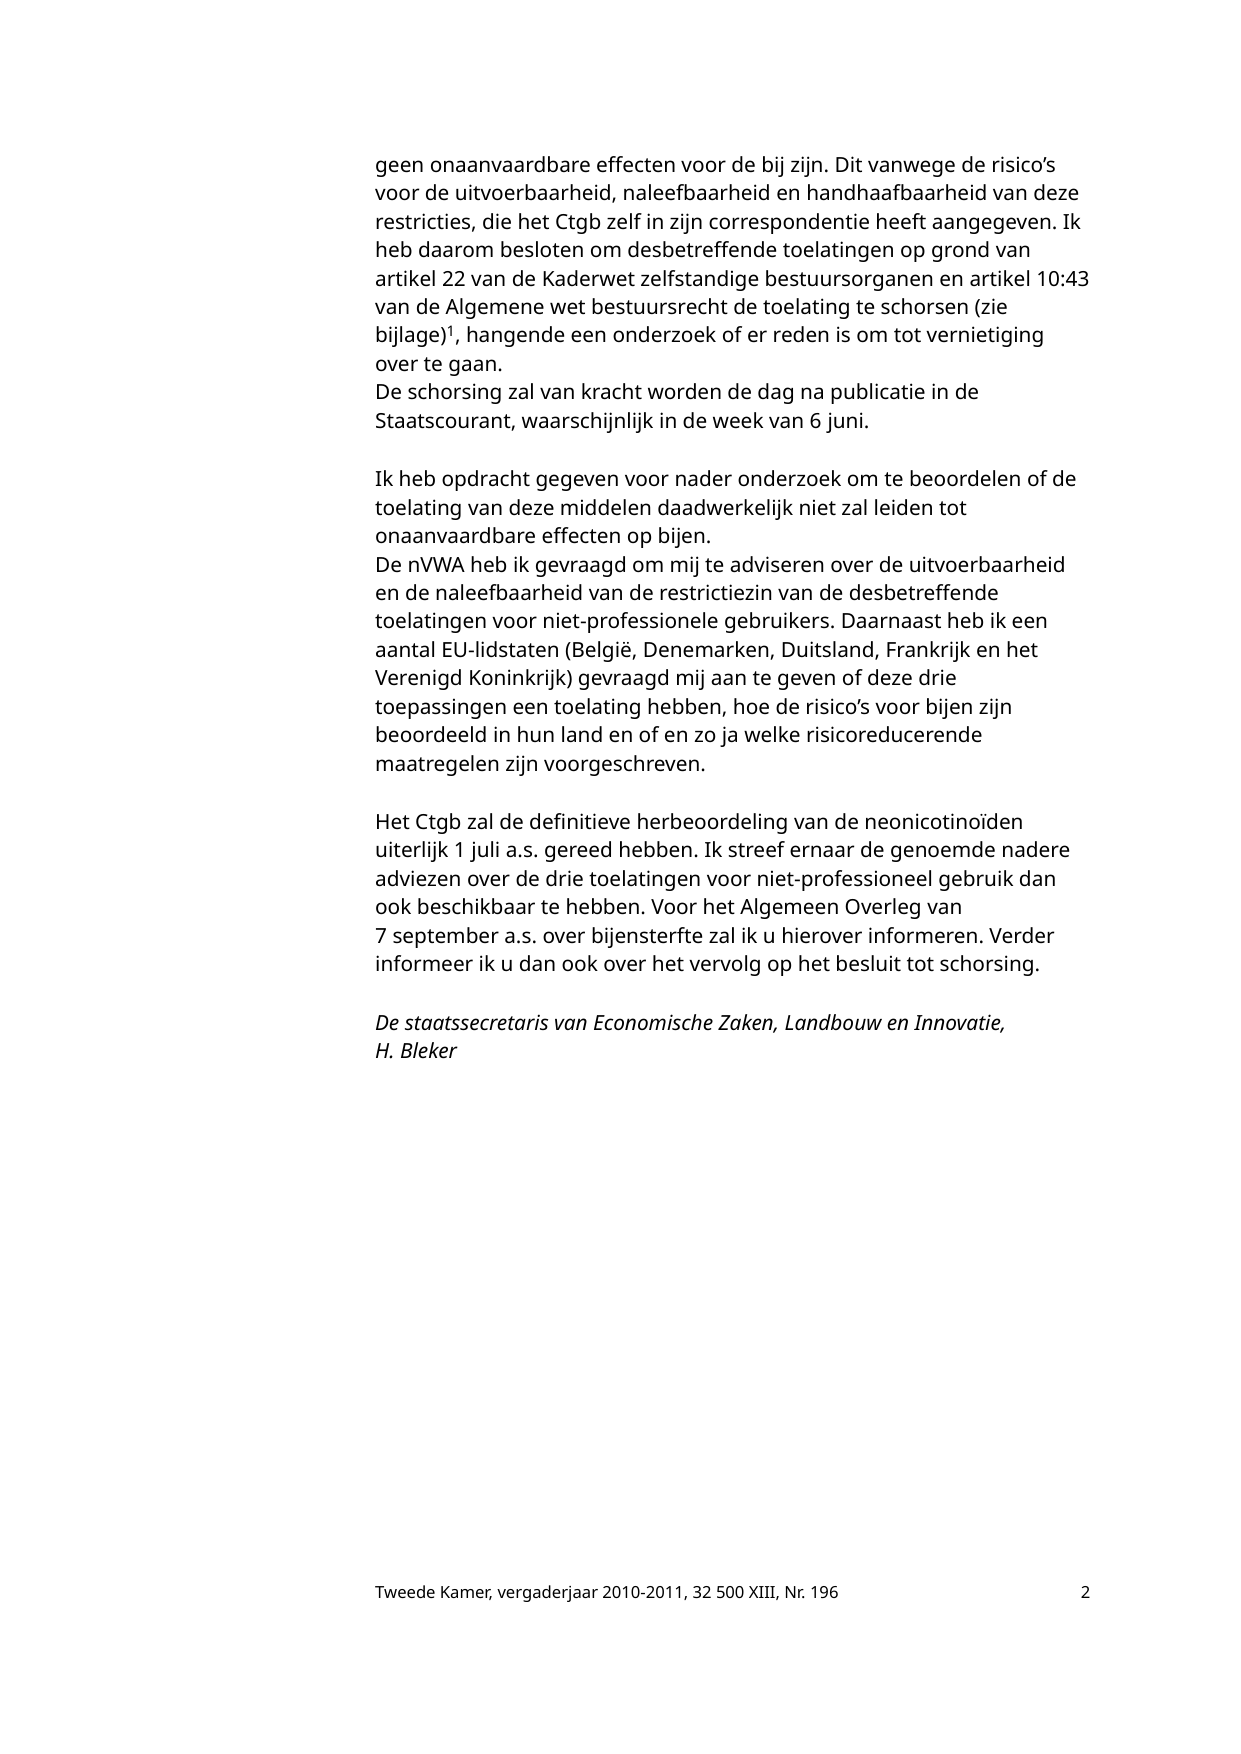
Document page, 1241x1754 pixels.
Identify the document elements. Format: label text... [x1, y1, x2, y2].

text De staatssecretaris van Economische Zaken, Landbouw en Innovatie, [375, 1008, 1090, 1036]
text H. Bleker [375, 1036, 1090, 1065]
text Het Ctgb zal de definitieve herbeoordeling van de neonicotinoïden uiterlijk 1 juli a.s. gereed hebben. Ik streef ernaar de genoemde nadere adviezen over de drie toelatingen voor niet-professioneel gebruik dan ook beschikbaar te hebben. Voor het Algemeen Overleg van 7 september a.s. over bijensterfte zal ik u hierover informeren. Verder informeer ik u dan ook over het vervolg op het besluit tot schorsing. [375, 807, 1090, 978]
text De nVWA heb ik gevraagd om mij te adviseren over de uitvoerbaarheid en de naleefbaarheid van de restrictiezin van de desbetreffende toelatingen voor niet-professionele gebruikers. Daarnaast heb ik een aantal EU-lidstaten (België, Denemarken, Duitsland, Frankrijk en het Verenigd Koninkrijk) gevraagd mij aan te geven of deze drie toepassingen een toelating hebben, hoe de risico’s voor bijen zijn beoordeeld in hun land en of en zo ja welke risicoreducerende maatregelen zijn voorgeschreven. [375, 550, 1090, 777]
text geen onaanvaardbare effecten voor de bij zijn. Dit vanwege de risico’s voor de uitvoerbaarheid, naleefbaarheid en handhaafbaarheid van deze restricties, die het Ctgb zelf in zijn correspondentie heeft aangegeven. Ik heb daarom besloten om desbetreffende toelatingen op grond van artikel 22 van de Kaderwet zelfstandige bestuursorganen en artikel 10:43 van de Algemene wet bestuursrecht de toelating te schorsen (zie bijlage)1, hangende een onderzoek of er reden is om tot vernietiging over te gaan. [375, 150, 1090, 377]
text Ik heb opdracht gegeven voor nader onderzoek om te beoordelen of de toelating van deze middelen daadwerkelijk niet zal leiden tot onaanvaardbare effecten op bijen. [375, 464, 1090, 550]
text De schorsing zal van kracht worden de dag na publicatie in de Staatscourant, waarschijnlijk in de week van 6 juni. [375, 377, 1090, 434]
